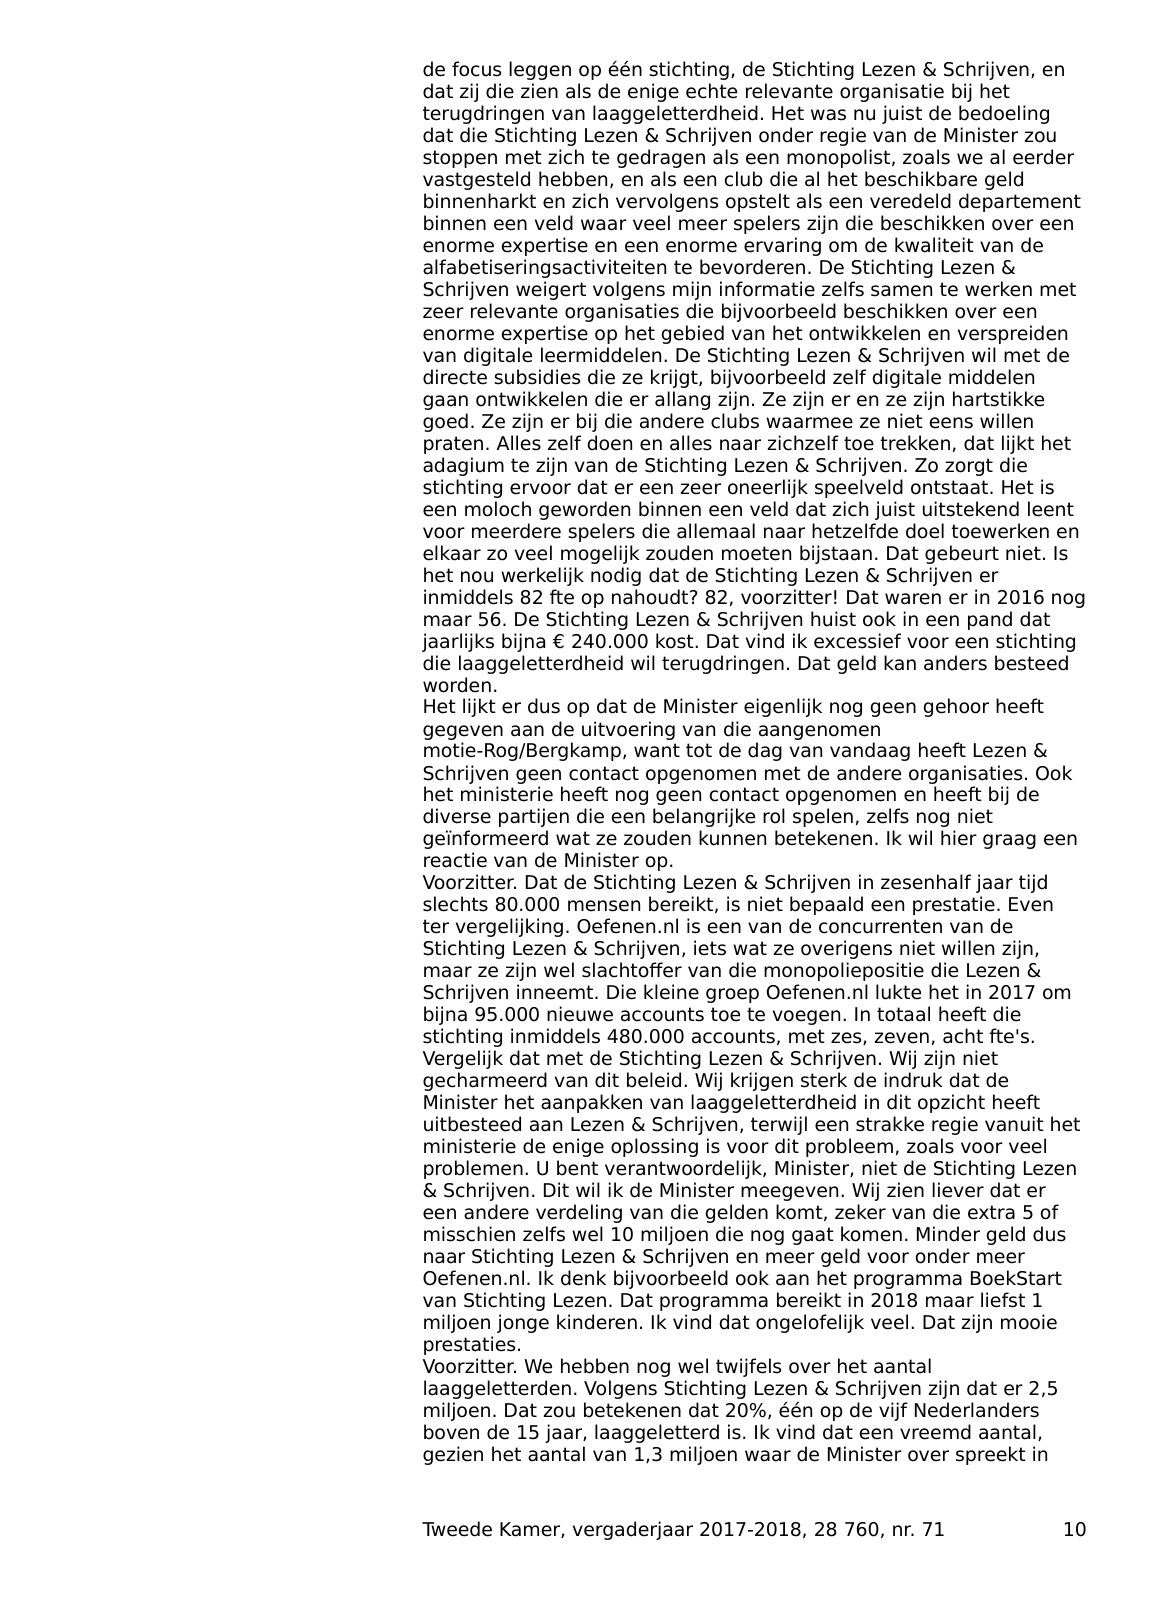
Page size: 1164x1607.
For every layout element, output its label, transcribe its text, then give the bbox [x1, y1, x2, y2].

text Voorzitter. We hebben nog wel twijfels over het aantal laaggeletterden. Volgens Stichting Lezen & Schrijven zijn dat er 2,5 miljoen. Dat zou betekenen dat 20%, één op de vijf Nederlanders boven de 15 jaar, laaggeletterd is. Ik vind dat een vreemd aantal, gezien het aantal van 1,3 miljoen waar de Minister over spreekt in [422, 1356, 1087, 1466]
text de focus leggen op één stichting, de Stichting Lezen & Schrijven, en dat zij die zien als de enige echte relevante organisatie bij het terugdringen van laaggeletterdheid. Het was nu juist de bedoeling dat die Stichting Lezen & Schrijven onder regie van de Minister zou stoppen met zich te gedragen als een monopolist, zoals we al eerder vastgesteld hebben, en als een club die al het beschikbare geld binnenharkt en zich vervolgens opstelt als een veredeld departement binnen een veld waar veel meer spelers zijn die beschikken over een enorme expertise en een enorme ervaring om de kwaliteit van de alfabetiseringsactiviteiten te bevorderen. De Stichting Lezen & Schrijven weigert volgens mijn informatie zelfs samen te werken met zeer relevante organisaties die bijvoorbeeld beschikken over een enorme expertise op het gebied van het ontwikkelen en verspreiden van digitale leermiddelen. De Stichting Lezen & Schrijven wil met de directe subsidies die ze krijgt, bijvoorbeeld zelf digitale middelen gaan ontwikkelen die er allang zijn. Ze zijn er en ze zijn hartstikke goed. Ze zijn er bij die andere clubs waarmee ze niet eens willen praten. Alles zelf doen en alles naar zichzelf toe trekken, dat lijkt het adagium te zijn van de Stichting Lezen & Schrijven. Zo zorgt die stichting ervoor dat er een zeer oneerlijk speelveld ontstaat. Het is een moloch geworden binnen een veld dat zich juist uitstekend leent voor meerdere spelers die allemaal naar hetzelfde doel toewerken en elkaar zo veel mogelijk zouden moeten bijstaan. Dat gebeurt niet. Is het nou werkelijk nodig dat de Stichting Lezen & Schrijven er inmiddels 82 fte op nahoudt? 82, voorzitter! Dat waren er in 2016 nog maar 56. De Stichting Lezen & Schrijven huist ook in een pand dat jaarlijks bijna € 240.000 kost. Dat vind ik excessief voor een stichting die laaggeletterdheid wil terugdringen. Dat geld kan anders besteed worden. [422, 59, 1087, 696]
text Voorzitter. Dat de Stichting Lezen & Schrijven in zesenhalf jaar tijd slechts 80.000 mensen bereikt, is niet bepaald een prestatie. Even ter vergelijking. Oefenen.nl is een van de concurrenten van de Stichting Lezen & Schrijven, iets wat ze overigens niet willen zijn, maar ze zijn wel slachtoffer van die monopoliepositie die Lezen & Schrijven inneemt. Die kleine groep Oefenen.nl lukte het in 2017 om bijna 95.000 nieuwe accounts toe te voegen. In totaal heeft die stichting inmiddels 480.000 accounts, met zes, zeven, acht fte's. Vergelijk dat met de Stichting Lezen & Schrijven. Wij zijn niet gecharmeerd van dit beleid. Wij krijgen sterk de indruk dat de Minister het aanpakken van laaggeletterdheid in dit opzicht heeft uitbesteed aan Lezen & Schrijven, terwijl een strakke regie vanuit het ministerie de enige oplossing is voor dit probleem, zoals voor veel problemen. U bent verantwoordelijk, Minister, niet de Stichting Lezen & Schrijven. Dit wil ik de Minister meegeven. Wij zien liever dat er een andere verdeling van die gelden komt, zeker van die extra 5 of misschien zelfs wel 10 miljoen die nog gaat komen. Minder geld dus naar Stichting Lezen & Schrijven en meer geld voor onder meer Oefenen.nl. Ik denk bijvoorbeeld ook aan het programma BoekStart van Stichting Lezen. Dat programma bereikt in 2018 maar liefst 1 miljoen jonge kinderen. Ik vind dat ongelofelijk veel. Dat zijn mooie prestaties. [422, 872, 1087, 1356]
text Het lijkt er dus op dat de Minister eigenlijk nog geen gehoor heeft gegeven aan de uitvoering van die aangenomen motie-Rog/Bergkamp, want tot de dag van vandaag heeft Lezen & Schrijven geen contact opgenomen met de andere organisaties. Ook het ministerie heeft nog geen contact opgenomen en heeft bij de diverse partijen die een belangrijke rol spelen, zelfs nog niet geïnformeerd wat ze zouden kunnen betekenen. Ik wil hier graag een reactie van de Minister op. [422, 696, 1087, 872]
